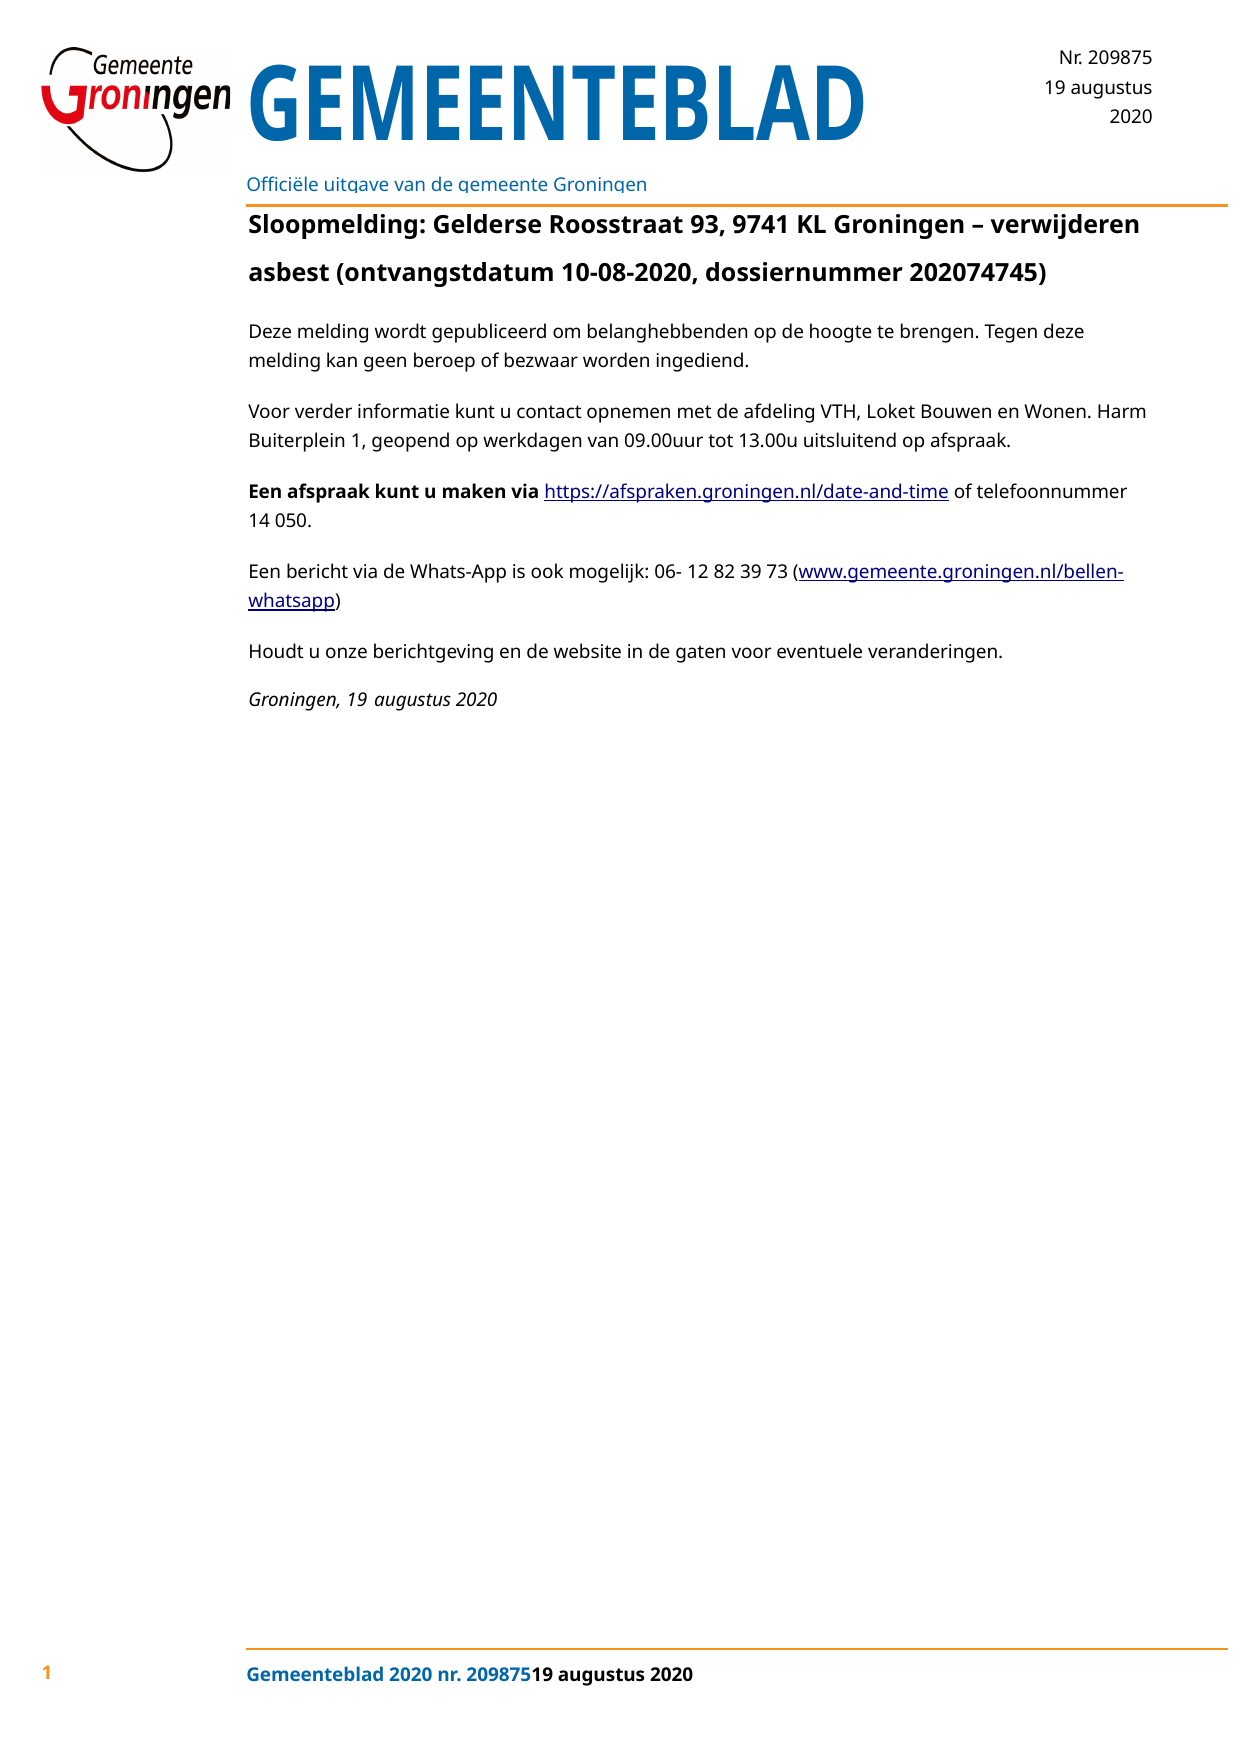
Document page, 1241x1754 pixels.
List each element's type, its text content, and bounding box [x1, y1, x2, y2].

text Houdt u onze berichtgeving en de website in de gaten voor eventuele veranderingen. [248, 638, 1152, 664]
text Deze melding wordt gepubliceerd om belanghebbenden op de hoogte te brengen. Tegen deze melding kan geen beroep of bezwaar worden ingediend. [248, 318, 1152, 373]
picture [41, 47, 231, 172]
text Voor verder informatie kunt u contact opnemen met de afdeling VTH, Loket Bouwen en Wonen. Harm Buiterplein 1, geopend op werkdagen van 09.00uur tot 13.00u uitsluitend op afspraak. [248, 398, 1152, 453]
text Een afspraak kunt u maken via https://afspraken.groningen.nl/date-and-time of telefoonnummer 14 050. [248, 478, 1152, 533]
text Sloopmelding: Gelderse Roosstraat 93, 9741 KL Groningen – verwijderen asbest (ontvangstdatum 10-08-2020, dossiernummer 202074745) [248, 207, 1152, 288]
text Groningen, 19 augustus 2020 [248, 686, 1152, 711]
text Een bericht via de Whats-App is ook mogelijk: 06- 12 82 39 73 (www.gemeente.groningen.nl/bellen-whatsapp) [248, 558, 1152, 613]
